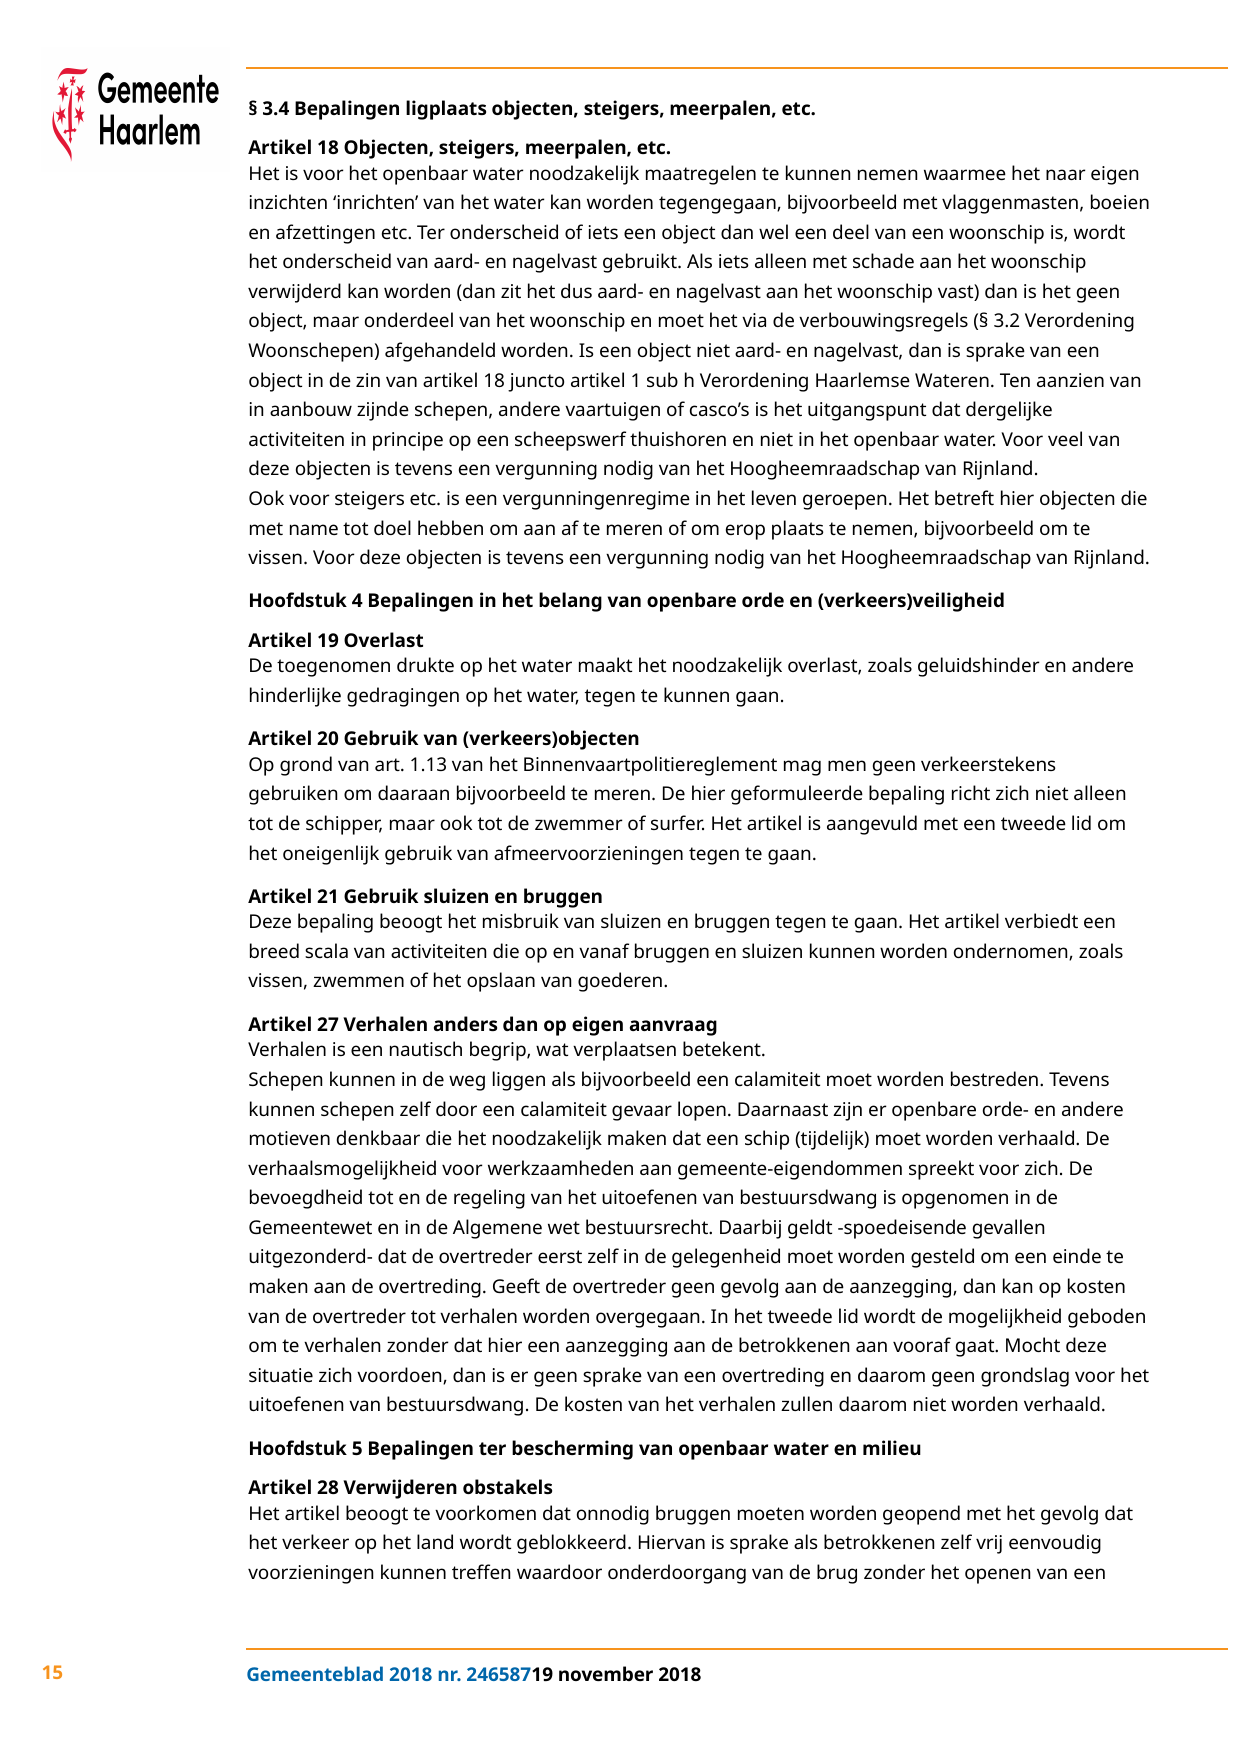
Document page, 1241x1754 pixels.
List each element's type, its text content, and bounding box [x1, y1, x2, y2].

text Het artikel beoogt te voorkomen dat onnodig bruggen moeten worden geopend met het gevolg dat het verkeer op het land wordt geblokkeerd. Hiervan is sprake als betrokkenen zelf vrij eenvoudig voorzieningen kunnen treffen waardoor onderdoorgang van de brug zonder het openen van een [248, 1500, 1152, 1584]
text Artikel 20 Gebruik van (verkeers)objecten [248, 725, 1152, 751]
text Hoofdstuk 4 Bepalingen in het belang van openbare orde en (verkeers)veiligheid [248, 587, 1152, 613]
text Hoofdstuk 5 Bepalingen ter bescherming van openbaar water en milieu [248, 1435, 1152, 1460]
text Ook voor steigers etc. is een vergunningenregime in het leven geroepen. Het betreft hier objecten die met name tot doel hebben om aan af te meren of om erop plaats te nemen, bijvoorbeeld om te vissen. Voor deze objecten is tevens een vergunning nodig van het Hoogheemraadschap van Rijnland. [248, 485, 1152, 570]
text Artikel 21 Gebruik sluizen en bruggen [248, 883, 1152, 908]
text Op grond van art. 1.13 van het Binnenvaartpolitiereglement mag men geen verkeerstekens gebruiken om daaraan bijvoorbeeld te meren. De hier geformuleerde bepaling richt zich niet alleen tot de schipper, maar ook tot de zwemmer of surfer. Het artikel is aangevuld met een tweede lid om het oneigenlijk gebruik van afmeervoorzieningen tegen te gaan. [248, 751, 1152, 865]
text Artikel 27 Verhalen anders dan op eigen aanvraag [248, 1011, 1152, 1037]
text Artikel 18 Objecten, steigers, meerpalen, etc. [248, 134, 1152, 160]
text Het is voor het openbaar water noodzakelijk maatregelen te kunnen nemen waarmee het naar eigen inzichten ‘inrichten’ van het water kan worden tegengegaan, bijvoorbeeld met vlaggenmasten, boeien en afzettingen etc. Ter onderscheid of iets een object dan wel een deel van een woonschip is, wordt het onderscheid van aard- en nagelvast gebruikt. Als iets alleen met schade aan het woonschip verwijderd kan worden (dan zit het dus aard- en nagelvast aan het woonschip vast) dan is het geen object, maar onderdeel van het woonschip en moet het via de verbouwingsregels (§ 3.2 Verordening Woonschepen) afgehandeld worden. Is een object niet aard- en nagelvast, dan is sprake van een object in de zin van artikel 18 juncto artikel 1 sub h Verordening Haarlemse Wateren. Ten aanzien van in aanbouw zijnde schepen, andere vaartuigen of casco’s is het uitgangspunt dat dergelijke activiteiten in principe op een scheepswerf thuishoren en niet in het openbaar water. Voor veel van deze objecten is tevens een vergunning nodig van het Hoogheemraadschap van Rijnland. [248, 160, 1152, 481]
text Artikel 28 Verwijderen obstakels [248, 1474, 1152, 1500]
text De toegenomen drukte op het water maakt het noodzakelijk overlast, zoals geluidshinder en andere hinderlijke gedragingen op het water, tegen te kunnen gaan. [248, 652, 1152, 708]
text Artikel 19 Overlast [248, 627, 1152, 652]
text Verhalen is een nautisch begrip, wat verplaatsen betekent. [248, 1037, 1152, 1062]
picture [41, 47, 231, 172]
text Schepen kunnen in de weg liggen als bijvoorbeeld een calamiteit moet worden bestreden. Tevens kunnen schepen zelf door een calamiteit gevaar lopen. Daarnaast zijn er openbare orde- en andere motieven denkbaar die het noodzakelijk maken dat een schip (tijdelijk) moet worden verhaald. De verhaalsmogelijkheid voor werkzaamheden aan gemeente-eigendommen spreekt voor zich. De bevoegdheid tot en de regeling van het uitoefenen van bestuursdwang is opgenomen in de Gemeentewet en in de Algemene wet bestuursrecht. Daarbij geldt -spoedeisende gevallen uitgezonderd- dat de overtreder eerst zelf in de gelegenheid moet worden gesteld om een einde te maken aan de overtreding. Geeft de overtreder geen gevolg aan de aanzegging, dan kan op kosten van de overtreder tot verhalen worden overgegaan. In het tweede lid wordt de mogelijkheid geboden om te verhalen zonder dat hier een aanzegging aan de betrokkenen aan vooraf gaat. Mocht deze situatie zich voordoen, dan is er geen sprake van een overtreding en daarom geen grondslag voor het uitoefenen van bestuursdwang. De kosten van het verhalen zullen daarom niet worden verhaald. [248, 1066, 1152, 1417]
text Deze bepaling beoogt het misbruik van sluizen en bruggen tegen te gaan. Het artikel verbiedt een breed scala van activiteiten die op en vanaf bruggen en sluizen kunnen worden ondernomen, zoals vissen, zwemmen of het opslaan van goederen. [248, 908, 1152, 993]
text § 3.4 Bepalingen ligplaats objecten, steigers, meerpalen, etc. [248, 95, 1152, 121]
